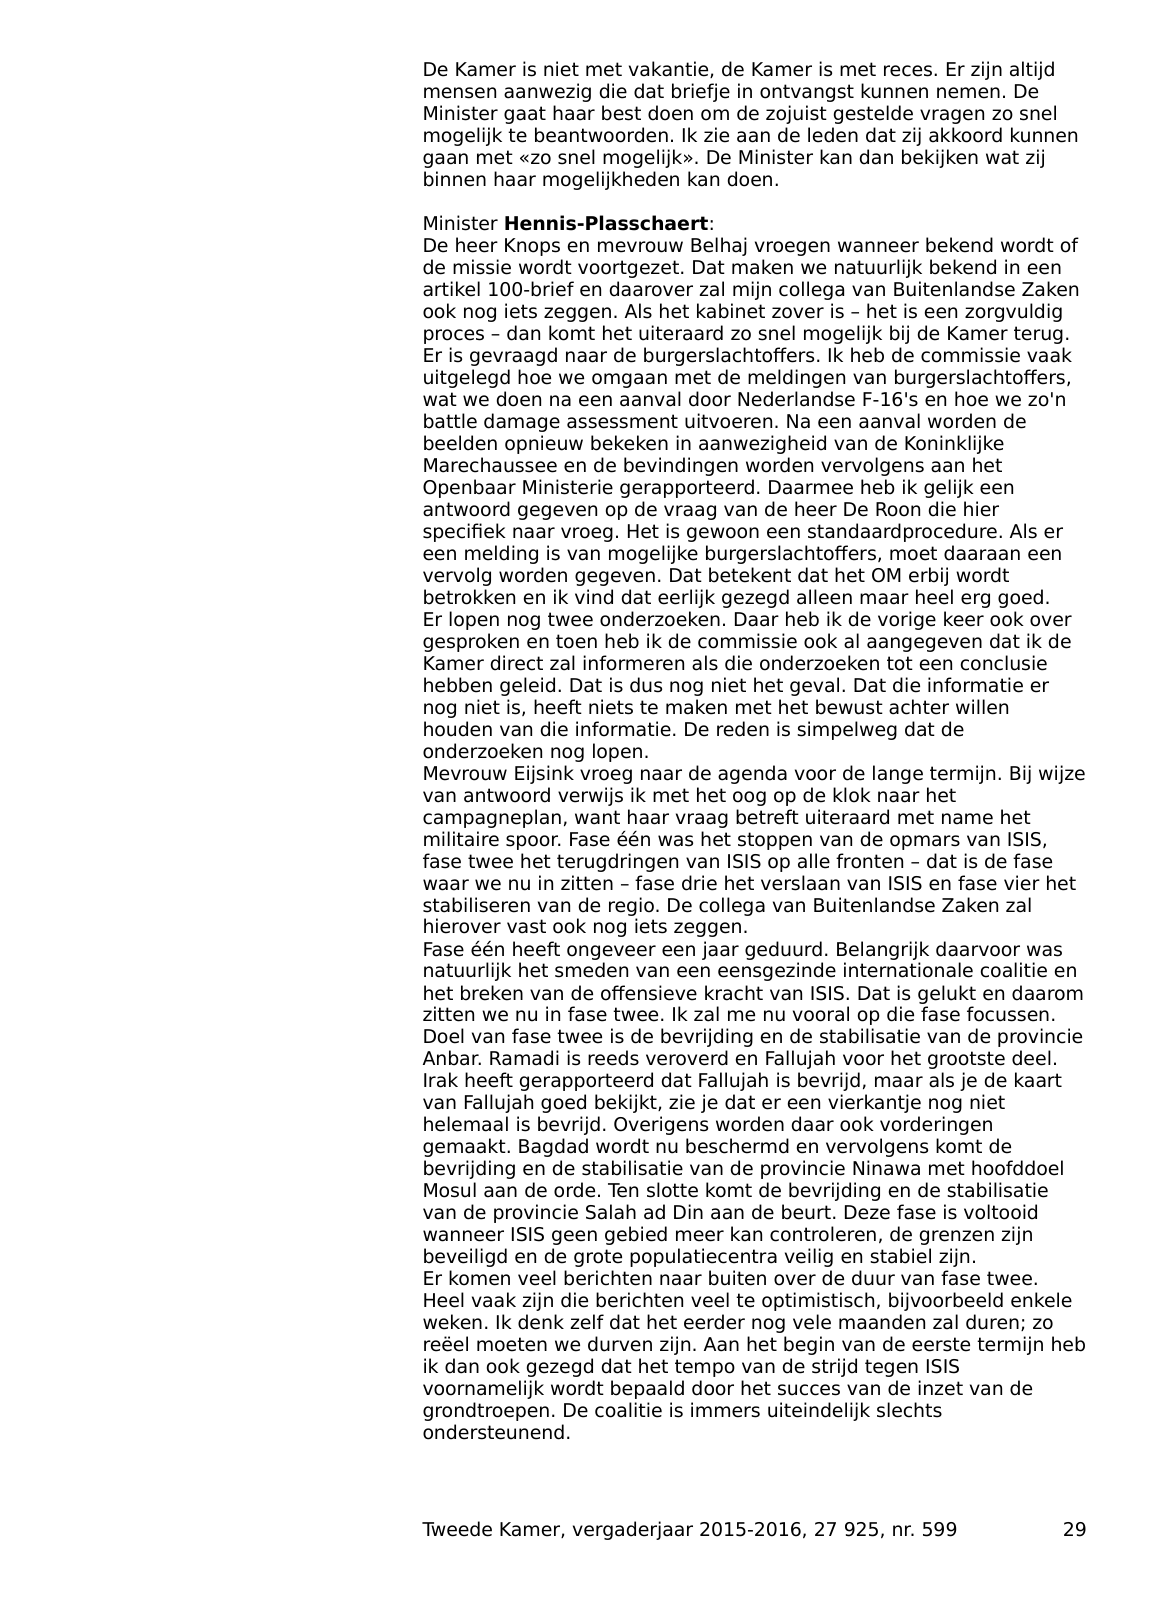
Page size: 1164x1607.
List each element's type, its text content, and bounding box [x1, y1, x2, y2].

text De heer Knops en mevrouw Belhaj vroegen wanneer bekend wordt of de missie wordt voortgezet. Dat maken we natuurlijk bekend in een artikel 100-brief en daarover zal mijn collega van Buitenlandse Zaken ook nog iets zeggen. Als het kabinet zover is – het is een zorgvuldig proces – dan komt het uiteraard zo snel mogelijk bij de Kamer terug. [422, 235, 1087, 345]
text Er is gevraagd naar de burgerslachtoffers. Ik heb de commissie vaak uitgelegd hoe we omgaan met de meldingen van burgerslachtoffers, wat we doen na een aanval door Nederlandse F-16's en hoe we zo'n battle damage assessment uitvoeren. Na een aanval worden de beelden opnieuw bekeken in aanwezigheid van de Koninklijke Marechaussee en de bevindingen worden vervolgens aan het Openbaar Ministerie gerapporteerd. Daarmee heb ik gelijk een antwoord gegeven op de vraag van de heer De Roon die hier specifiek naar vroeg. Het is gewoon een standaardprocedure. Als er een melding is van mogelijke burgerslachtoffers, moet daaraan een vervolg worden gegeven. Dat betekent dat het OM erbij wordt betrokken en ik vind dat eerlijk gezegd alleen maar heel erg goed. [422, 345, 1087, 609]
text Fase één heeft ongeveer een jaar geduurd. Belangrijk daarvoor was natuurlijk het smeden van een eensgezinde internationale coalitie en het breken van de offensieve kracht van ISIS. Dat is gelukt en daarom zitten we nu in fase twee. Ik zal me nu vooral op die fase focussen. Doel van fase twee is de bevrijding en de stabilisatie van de provincie Anbar. Ramadi is reeds veroverd en Fallujah voor het grootste deel. Irak heeft gerapporteerd dat Fallujah is bevrijd, maar als je de kaart van Fallujah goed bekijkt, zie je dat er een vierkantje nog niet helemaal is bevrijd. Overigens worden daar ook vorderingen gemaakt. Bagdad wordt nu beschermd en vervolgens komt de bevrijding en de stabilisatie van de provincie Ninawa met hoofddoel Mosul aan de orde. Ten slotte komt de bevrijding en de stabilisatie van de provincie Salah ad Din aan de beurt. Deze fase is voltooid wanneer ISIS geen gebied meer kan controleren, de grenzen zijn beveiligd en de grote populatiecentra veilig en stabiel zijn. [422, 938, 1087, 1268]
text Er lopen nog twee onderzoeken. Daar heb ik de vorige keer ook over gesproken en toen heb ik de commissie ook al aangegeven dat ik de Kamer direct zal informeren als die onderzoeken tot een conclusie hebben geleid. Dat is dus nog niet het geval. Dat die informatie er nog niet is, heeft niets te maken met het bewust achter willen houden van die informatie. De reden is simpelweg dat de onderzoeken nog lopen. [422, 609, 1087, 763]
text Er komen veel berichten naar buiten over de duur van fase twee. Heel vaak zijn die berichten veel te optimistisch, bijvoorbeeld enkele weken. Ik denk zelf dat het eerder nog vele maanden zal duren; zo reëel moeten we durven zijn. Aan het begin van de eerste termijn heb ik dan ook gezegd dat het tempo van de strijd tegen ISIS voornamelijk wordt bepaald door het succes van de inzet van de grondtroepen. De coalitie is immers uiteindelijk slechts ondersteunend. [422, 1268, 1087, 1444]
text De Kamer is niet met vakantie, de Kamer is met reces. Er zijn altijd mensen aanwezig die dat briefje in ontvangst kunnen nemen. De Minister gaat haar best doen om de zojuist gestelde vragen zo snel mogelijk te beantwoorden. Ik zie aan de leden dat zij akkoord kunnen gaan met «zo snel mogelijk». De Minister kan dan bekijken wat zij binnen haar mogelijkheden kan doen. [422, 59, 1087, 191]
text Mevrouw Eijsink vroeg naar de agenda voor de lange termijn. Bij wijze van antwoord verwijs ik met het oog op de klok naar het campagneplan, want haar vraag betreft uiteraard met name het militaire spoor. Fase één was het stoppen van de opmars van ISIS, fase twee het terugdringen van ISIS op alle fronten – dat is de fase waar we nu in zitten – fase drie het verslaan van ISIS en fase vier het stabiliseren van de regio. De collega van Buitenlandse Zaken zal hierover vast ook nog iets zeggen. [422, 763, 1087, 938]
text Minister Hennis-Plasschaert: [422, 213, 1087, 235]
